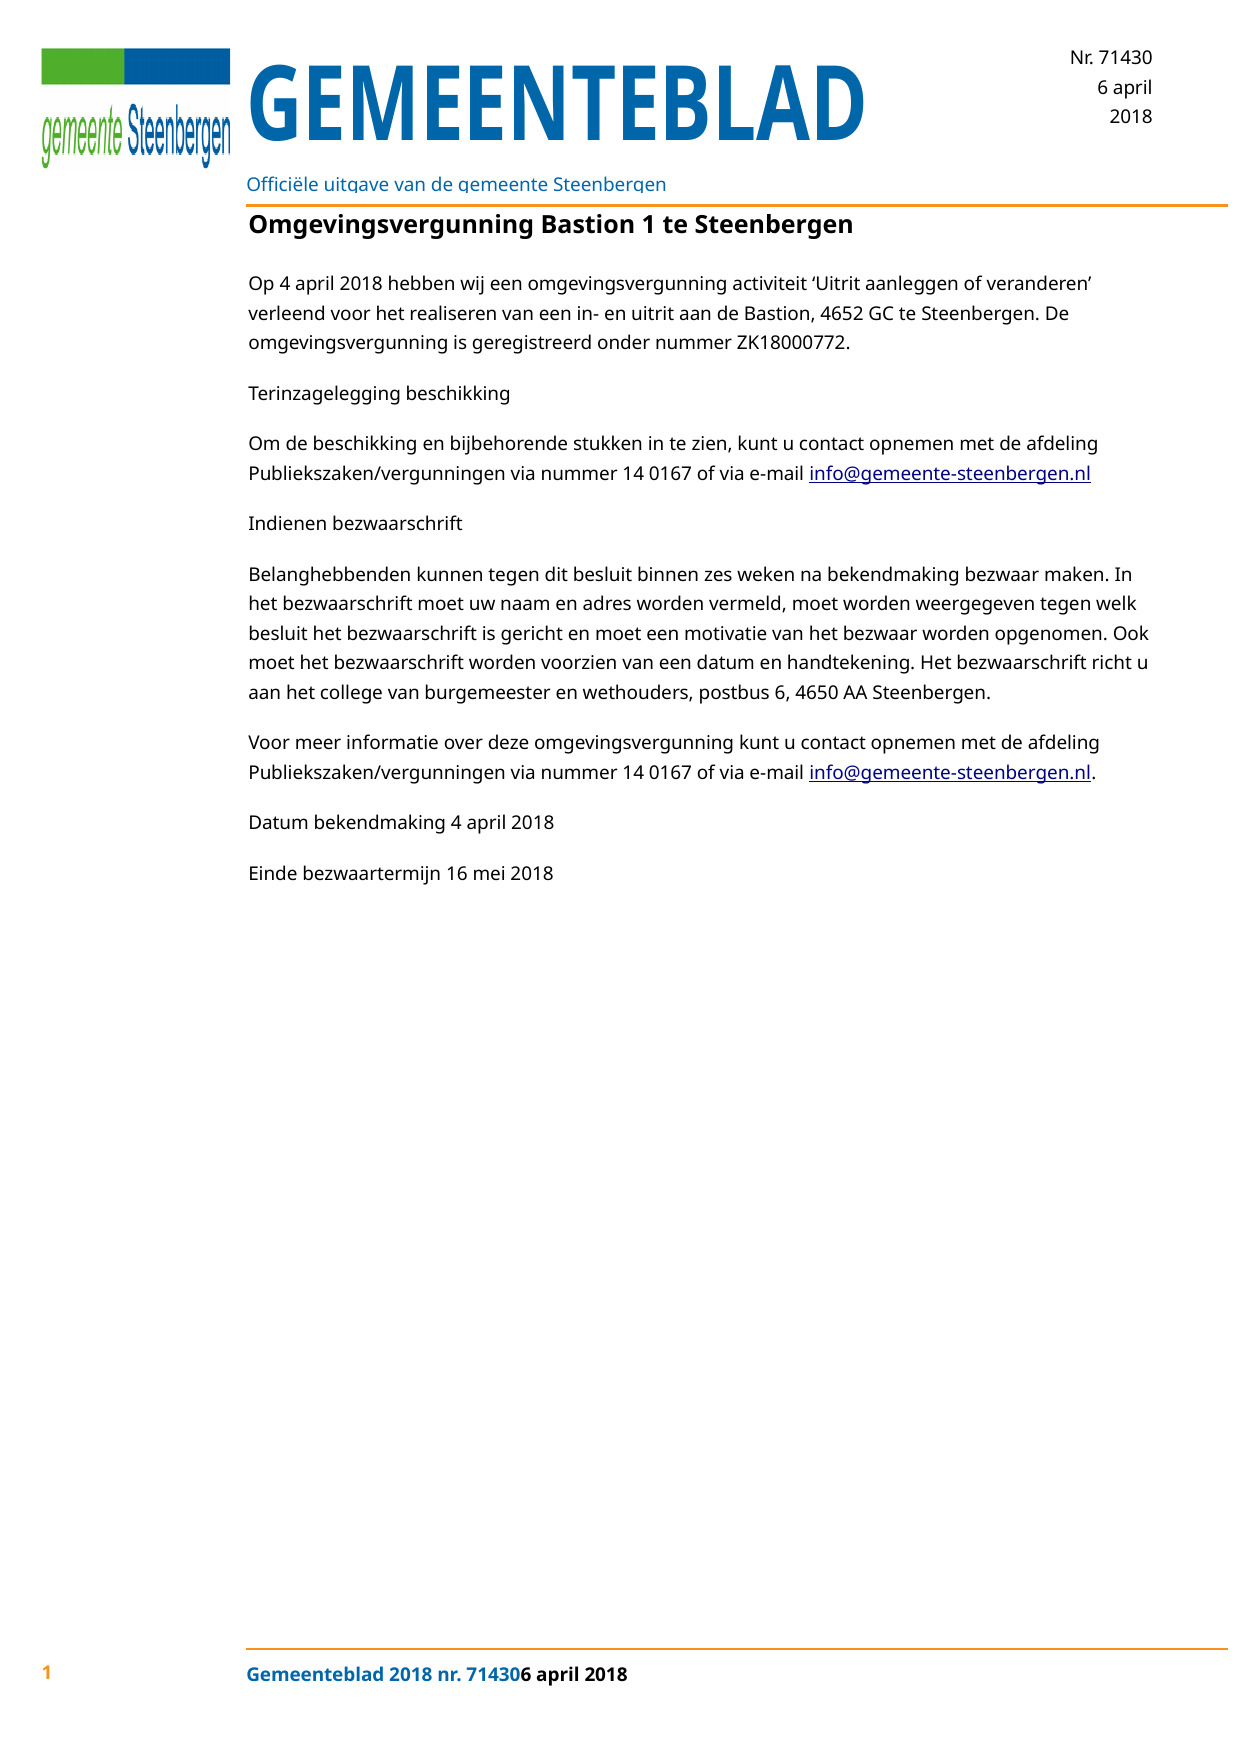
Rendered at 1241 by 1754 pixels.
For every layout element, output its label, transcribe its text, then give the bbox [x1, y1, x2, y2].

text Voor meer informatie over deze omgevingsvergunning kunt u contact opnemen met de afdeling Publiekszaken/vergunningen via nummer 14 0167 of via e-mail info@gemeente-steenbergen.nl. [248, 729, 1152, 785]
text Indienen bezwaarschrift [248, 510, 1152, 536]
text Einde bezwaartermijn 16 mei 2018 [248, 860, 1152, 886]
text Terinzagelegging beschikking [248, 380, 1152, 406]
text Belanghebbenden kunnen tegen dit besluit binnen zes weken na bekendmaking bezwaar maken. In het bezwaarschrift moet uw naam en adres worden vermeld, moet worden weergegeven tegen welk besluit het bezwaarschrift is gericht en moet een motivatie van het bezwaar worden opgenomen. Ook moet het bezwaarschrift worden voorzien van een datum en handtekening. Het bezwaarschrift richt u aan het college van burgemeester en wethouders, postbus 6, 4650 AA Steenbergen. [248, 561, 1152, 705]
text Op 4 april 2018 hebben wij een omgevingsvergunning activiteit ‘Uitrit aanleggen of veranderen’ verleend voor het realiseren van een in- en uitrit aan de Bastion, 4652 GC te Steenbergen. De omgevingsvergunning is geregistreerd onder nummer ZK18000772. [248, 270, 1152, 355]
picture [41, 47, 231, 172]
text Datum bekendmaking 4 april 2018 [248, 809, 1152, 835]
text Om de beschikking en bijbehorende stukken in te zien, kunt u contact opnemen met de afdeling Publiekszaken/vergunningen via nummer 14 0167 of via e-mail info@gemeente-steenbergen.nl [248, 430, 1152, 486]
text Omgevingsvergunning Bastion 1 te Steenbergen [248, 207, 1152, 241]
